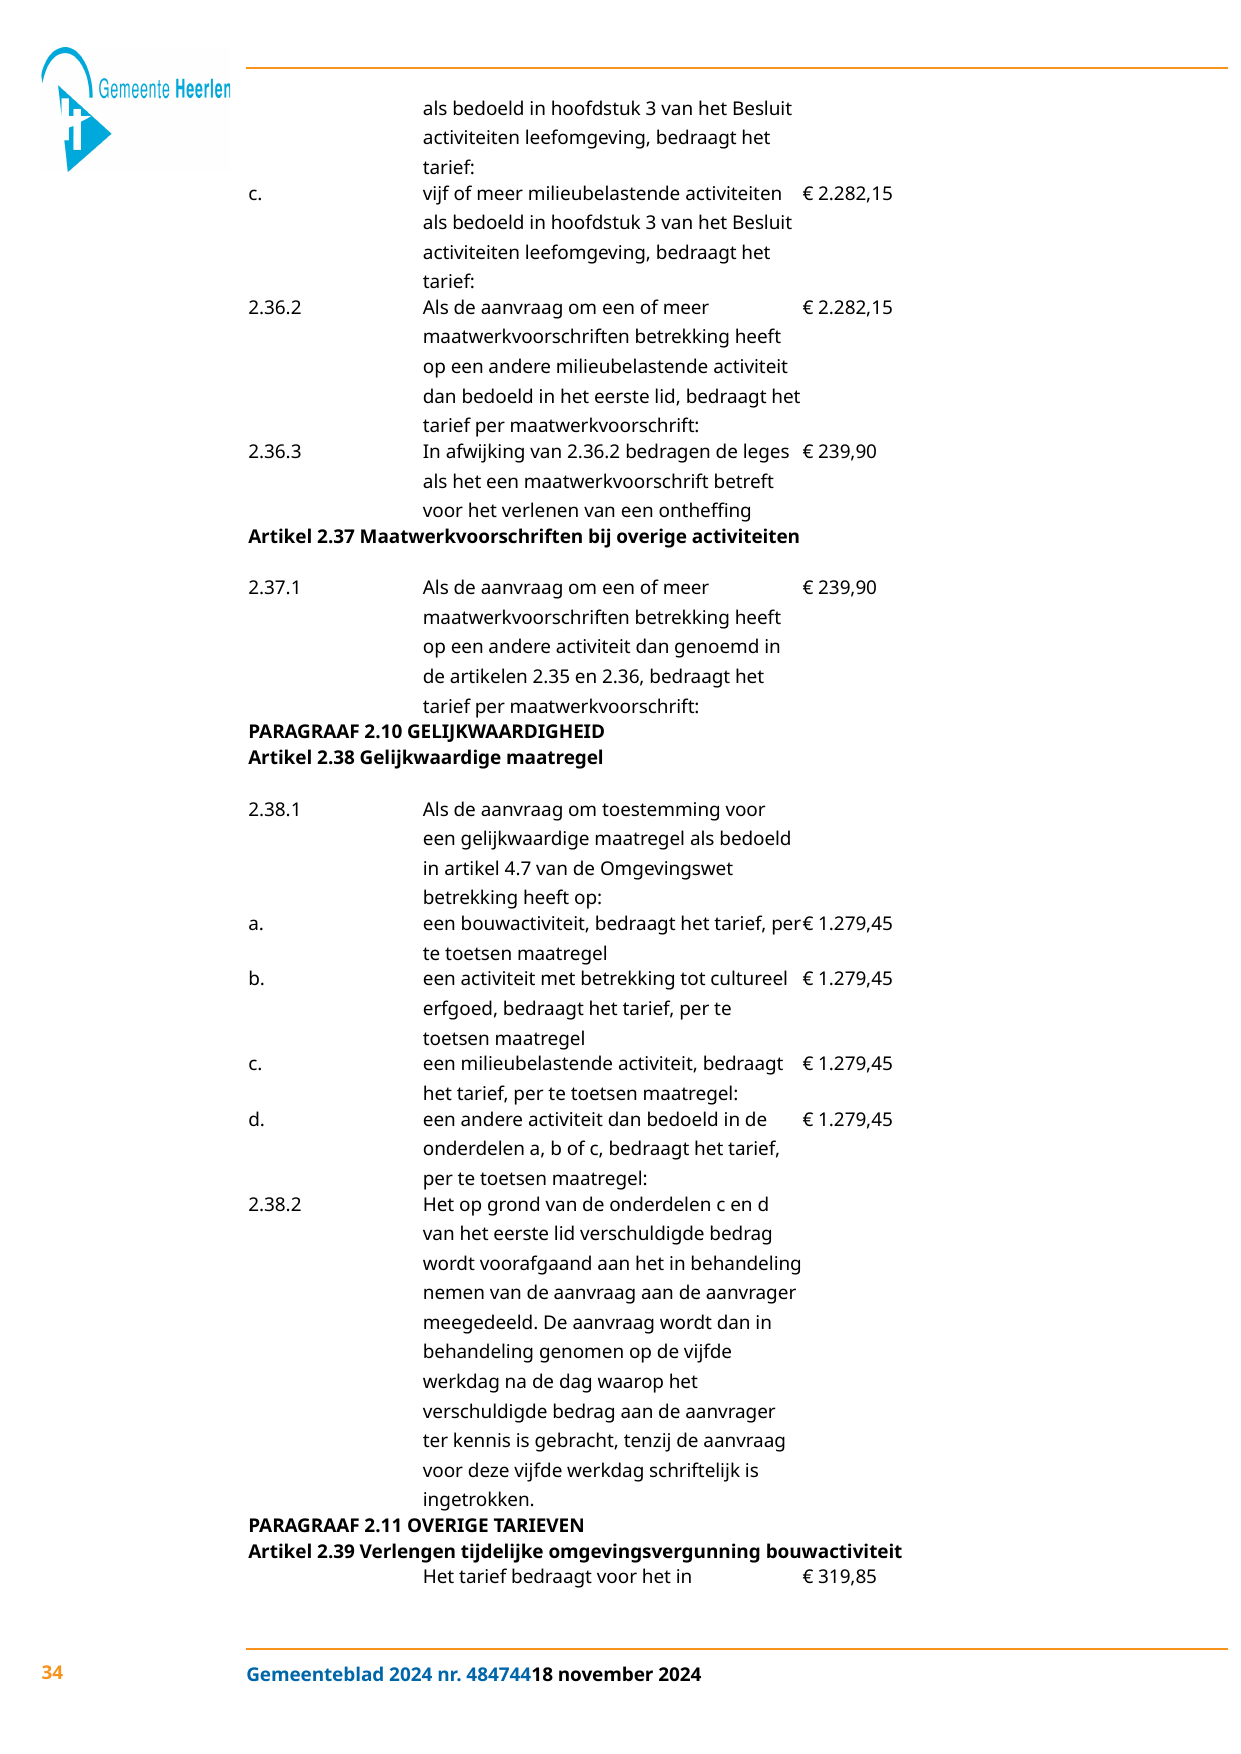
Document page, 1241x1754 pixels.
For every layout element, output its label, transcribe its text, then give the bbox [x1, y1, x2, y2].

table_cell [977, 910, 1152, 966]
table_cell [423, 549, 802, 574]
table_cell Artikel 2.39 Verlengen tijdelijke omgevingsvergunning bouwactiviteit [248, 1538, 977, 1564]
table_cell c. [248, 1051, 423, 1106]
table_cell [977, 549, 1152, 574]
table_cell € 1.279,45 [802, 966, 977, 1051]
table_cell [248, 95, 423, 180]
table_cell d. [248, 1106, 423, 1191]
picture [41, 47, 231, 172]
table_cell Als de aanvraag om een of meer maatwerkvoorschriften betrekking heeft op een andere milieubelastende activiteit dan bedoeld in het eerste lid, bedraagt het tarief per maatwerkvoorschrift: [423, 294, 802, 438]
table_cell een activiteit met betrekking tot cultureel erfgoed, bedraagt het tarief, per te toetsen maatregel [423, 966, 802, 1051]
table_cell € 319,85 [802, 1564, 977, 1589]
table_cell € 239,90 [802, 438, 977, 523]
table_cell [248, 1564, 423, 1589]
table_cell een bouwactiviteit, bedraagt het tarief, per te toetsen maatregel [423, 910, 802, 966]
table_cell [802, 549, 977, 574]
table_cell [248, 770, 423, 796]
table_cell [802, 796, 977, 910]
table_cell PARAGRAAF 2.10 GELIJKWAARDIGHEID [248, 719, 1152, 744]
table_cell een milieubelastende activiteit, bedraagt het tarief, per te toetsen maatregel: [423, 1051, 802, 1106]
table_cell als bedoeld in hoofdstuk 3 van het Besluit activiteiten leefomgeving, bedraagt het tarief: [423, 95, 802, 180]
table_cell € 1.279,45 [802, 1051, 977, 1106]
table_cell [977, 1191, 1152, 1512]
table_cell [802, 95, 977, 180]
table_cell € 2.282,15 [802, 294, 977, 438]
table_cell [423, 770, 802, 796]
table_cell Artikel 2.38 Gelijkwaardige maatregel [248, 744, 977, 770]
table_cell vijf of meer milieubelastende activiteiten als bedoeld in hoofdstuk 3 van het Besluit activiteiten leefomgeving, bedraagt het tarief: [423, 180, 802, 294]
table_cell Het op grond van de onderdelen c en d van het eerste lid verschuldigde bedrag wordt voorafgaand aan het in behandeling nemen van de aanvraag aan de aanvrager meegedeeld. De aanvraag wordt dan in behandeling genomen op de vijfde werkdag na de dag waarop het verschuldigde bedrag aan de aanvrager ter kennis is gebracht, tenzij de aanvraag voor deze vijfde werkdag schriftelijk is ingetrokken. [423, 1191, 802, 1512]
table_cell [977, 180, 1152, 294]
table_cell € 239,90 [802, 575, 977, 719]
table_cell € 1.279,45 [802, 1106, 977, 1191]
table_cell [977, 796, 1152, 910]
table_cell [977, 1051, 1152, 1106]
table_cell PARAGRAAF 2.11 OVERIGE TARIEVEN [248, 1512, 1152, 1538]
picture [41, 47, 59, 70]
table_cell [802, 1191, 977, 1512]
table_cell € 1.279,45 [802, 910, 977, 966]
table_cell [977, 1106, 1152, 1191]
table_cell c. [248, 180, 423, 294]
table_cell een andere activiteit dan bedoeld in de onderdelen a, b of c, bedraagt het tarief, per te toetsen maatregel: [423, 1106, 802, 1191]
table_cell Als de aanvraag om een of meer maatwerkvoorschriften betrekking heeft op een andere activiteit dan genoemd in de artikelen 2.35 en 2.36, bedraagt het tarief per maatwerkvoorschrift: [423, 575, 802, 719]
table_cell [802, 770, 977, 796]
table_cell In afwijking van 2.36.2 bedragen de leges als het een maatwerkvoorschrift betreft voor het verlenen van een ontheffing [423, 438, 802, 523]
table_cell [977, 575, 1152, 719]
table_cell [977, 770, 1152, 796]
table_cell [977, 966, 1152, 1051]
table_cell a. [248, 910, 423, 966]
table_cell Het tarief bedraagt voor het in [423, 1564, 802, 1589]
table_cell [977, 294, 1152, 438]
table_cell [977, 95, 1152, 180]
table_cell [977, 1564, 1152, 1589]
table_cell 2.36.3 [248, 438, 423, 523]
table_cell € 2.282,15 [802, 180, 977, 294]
table_cell 2.37.1 [248, 575, 423, 719]
table_cell 2.36.2 [248, 294, 423, 438]
table_cell Artikel 2.37 Maatwerkvoorschriften bij overige activiteiten [248, 523, 977, 549]
table_cell Als de aanvraag om toestemming voor een gelijkwaardige maatregel als bedoeld in artikel 4.7 van de Omgevingswet betrekking heeft op: [423, 796, 802, 910]
table_cell [977, 438, 1152, 523]
table_cell 2.38.2 [248, 1191, 423, 1512]
table_cell 2.38.1 [248, 796, 423, 910]
table_cell [248, 549, 423, 574]
table_cell b. [248, 966, 423, 1051]
